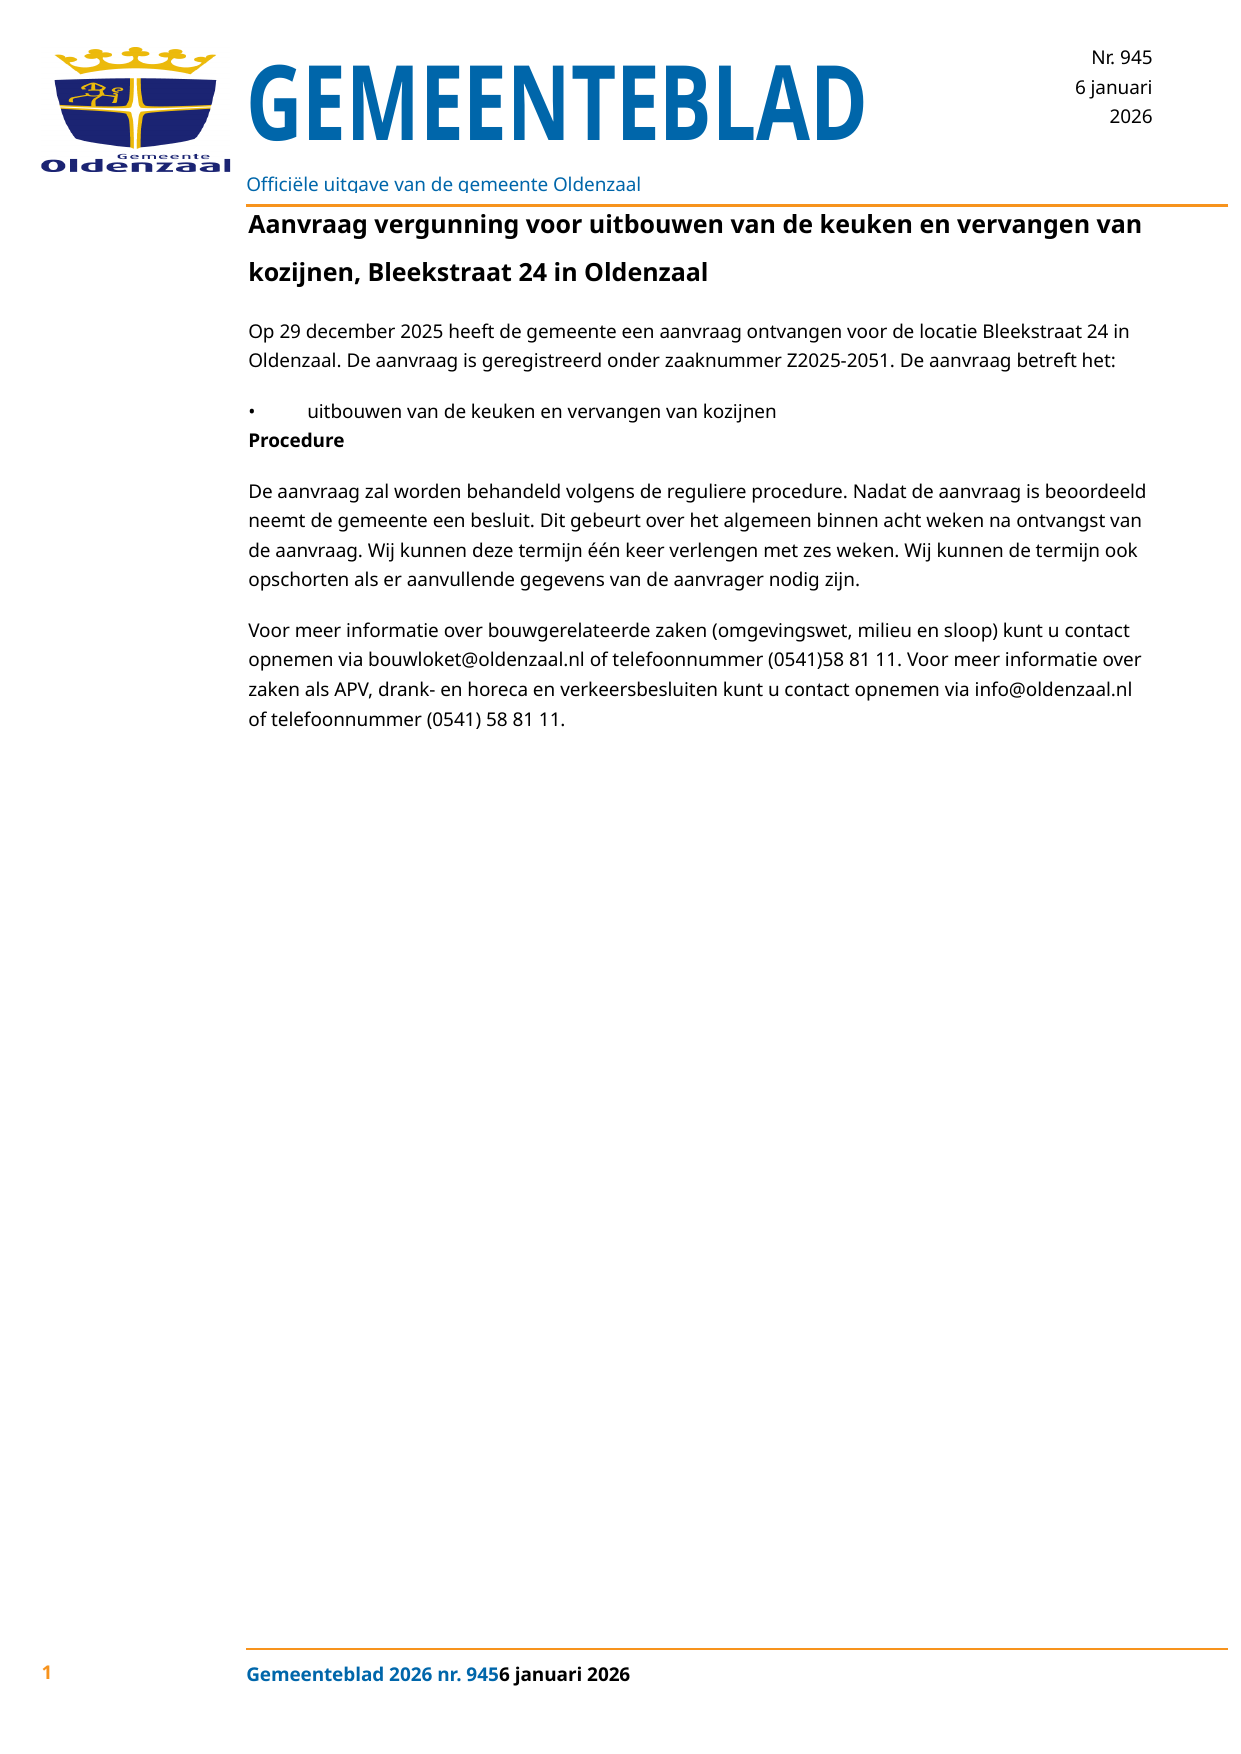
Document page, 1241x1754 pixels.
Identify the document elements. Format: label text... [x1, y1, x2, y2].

text De aanvraag zal worden behandeld volgens de reguliere procedure. Nadat de aanvraag is beoordeeld neemt de gemeente een besluit. Dit gebeurt over het algemeen binnen acht weken na ontvangst van de aanvraag. Wij kunnen deze termijn één keer verlengen met zes weken. Wij kunnen de termijn ook opschorten als er aanvullende gegevens van de aanvrager nodig zijn. [248, 478, 1152, 592]
text Aanvraag vergunning voor uitbouwen van de keuken en vervangen van kozijnen, Bleekstraat 24 in Oldenzaal [248, 207, 1152, 288]
text Voor meer informatie over bouwgerelateerde zaken (omgevingswet, milieu en sloop) kunt u contact opnemen via bouwloket@oldenzaal.nl of telefoonnummer (0541)58 81 11. Voor meer informatie over zaken als APV, drank- en horeca en verkeersbesluiten kunt u contact opnemen via info@oldenzaal.nl of telefoonnummer (0541) 58 81 11. [248, 617, 1152, 732]
list uitbouwen van de keuken en vervangen van kozijnen [248, 398, 1152, 424]
text Procedure [248, 427, 1152, 453]
picture [41, 47, 231, 172]
text Op 29 december 2025 heeft de gemeente een aanvraag ontvangen voor de locatie Bleekstraat 24 in Oldenzaal. De aanvraag is geregistreerd onder zaaknummer Z2025-2051. De aanvraag betreft het: [248, 318, 1152, 373]
